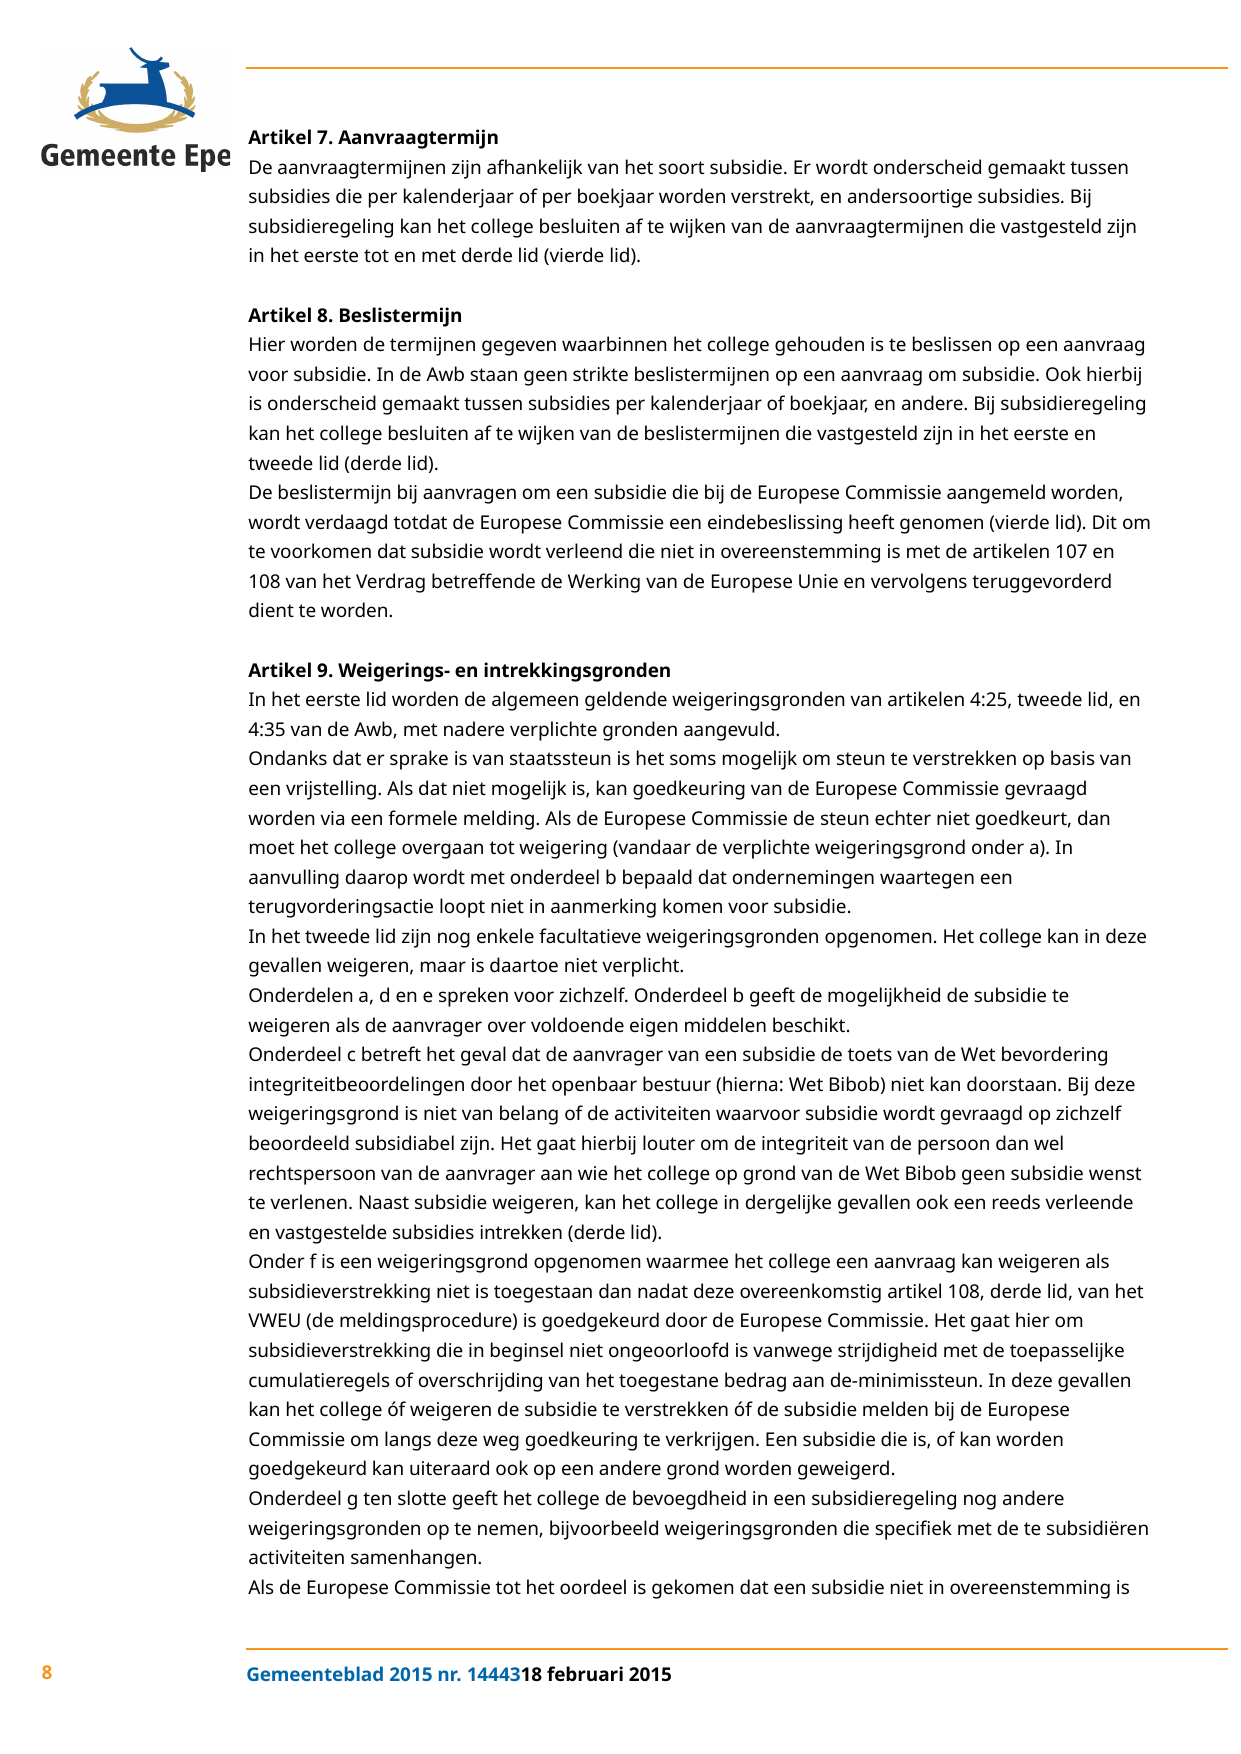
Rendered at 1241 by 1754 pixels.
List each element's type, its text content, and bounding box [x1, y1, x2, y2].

text Artikel 8. Beslistermijn [248, 302, 1152, 328]
text In het tweede lid zijn nog enkele facultatieve weigeringsgronden opgenomen. Het college kan in deze gevallen weigeren, maar is daartoe niet verplicht. [248, 923, 1152, 978]
text Onderdeel g ten slotte geeft het college de bevoegdheid in een subsidieregeling nog andere weigeringsgronden op te nemen, bijvoorbeeld weigeringsgronden die specifiek met de te subsidiëren activiteiten samenhangen. [248, 1485, 1152, 1570]
text Hier worden de termijnen gegeven waarbinnen het college gehouden is te beslissen op een aanvraag voor subsidie. In de Awb staan geen strikte beslistermijnen op een aanvraag om subsidie. Ook hierbij is onderscheid gemaakt tussen subsidies per kalenderjaar of boekjaar, en andere. Bij subsidieregeling kan het college besluiten af te wijken van de beslistermijnen die vastgesteld zijn in het eerste en tweede lid (derde lid). [248, 331, 1152, 476]
text Als de Europese Commissie tot het oordeel is gekomen dat een subsidie niet in overeenstemming is [248, 1574, 1152, 1600]
text Onderdeel c betreft het geval dat de aanvrager van een subsidie de toets van de Wet bevordering integriteitbeoordelingen door het openbaar bestuur (hierna: Wet Bibob) niet kan doorstaan. Bij deze weigeringsgrond is niet van belang of de activiteiten waarvoor subsidie wordt gevraagd op zichzelf beoordeeld subsidiabel zijn. Het gaat hierbij louter om de integriteit van de persoon dan wel rechtspersoon van de aanvrager aan wie het college op grond van de Wet Bibob geen subsidie wenst te verlenen. Naast subsidie weigeren, kan het college in dergelijke gevallen ook een reeds verleende en vastgestelde subsidies intrekken (derde lid). [248, 1041, 1152, 1245]
text In het eerste lid worden de algemeen geldende weigeringsgronden van artikelen 4:25, tweede lid, en 4:35 van de Awb, met nadere verplichte gronden aangevuld. [248, 686, 1152, 742]
text Artikel 9. Weigerings- en intrekkingsgronden [248, 657, 1152, 683]
text Onderdelen a, d en e spreken voor zichzelf. Onderdeel b geeft de mogelijkheid de subsidie te weigeren als de aanvrager over voldoende eigen middelen beschikt. [248, 982, 1152, 1038]
text De aanvraagtermijnen zijn afhankelijk van het soort subsidie. Er wordt onderscheid gemaakt tussen subsidies die per kalenderjaar of per boekjaar worden verstrekt, en andersoortige subsidies. Bij subsidieregeling kan het college besluiten af te wijken van de aanvraagtermijnen die vastgesteld zijn in het eerste tot en met derde lid (vierde lid). [248, 154, 1152, 268]
text Ondanks dat er sprake is van staatssteun is het soms mogelijk om steun te verstrekken op basis van een vrijstelling. Als dat niet mogelijk is, kan goedkeuring van de Europese Commissie gevraagd worden via een formele melding. Als de Europese Commissie de steun echter niet goedkeurt, dan moet het college overgaan tot weigering (vandaar de verplichte weigeringsgrond onder a). In aanvulling daarop wordt met onderdeel b bepaald dat ondernemingen waartegen een terugvorderingsactie loopt niet in aanmerking komen voor subsidie. [248, 746, 1152, 919]
text Onder f is een weigeringsgrond opgenomen waarmee het college een aanvraag kan weigeren als subsidieverstrekking niet is toegestaan dan nadat deze overeenkomstig artikel 108, derde lid, van het VWEU (de meldingsprocedure) is goedgekeurd door de Europese Commissie. Het gaat hier om subsidieverstrekking die in beginsel niet ongeoorloofd is vanwege strijdigheid met de toepasselijke cumulatieregels of overschrijding van het toegestane bedrag aan de-minimissteun. In deze gevallen kan het college óf weigeren de subsidie te verstrekken óf de subsidie melden bij de Europese Commissie om langs deze weg goedkeuring te verkrijgen. Een subsidie die is, of kan worden goedgekeurd kan uiteraard ook op een andere grond worden geweigerd. [248, 1248, 1152, 1481]
picture [41, 47, 231, 172]
text De beslistermijn bij aanvragen om een subsidie die bij de Europese Commissie aangemeld worden, wordt verdaagd totdat de Europese Commissie een eindebeslissing heeft genomen (vierde lid). Dit om te voorkomen dat subsidie wordt verleend die niet in overeenstemming is met de artikelen 107 en 108 van het Verdrag betreffende de Werking van de Europese Unie en vervolgens teruggevorderd dient te worden. [248, 479, 1152, 623]
text Artikel 7. Aanvraagtermijn [248, 124, 1152, 150]
